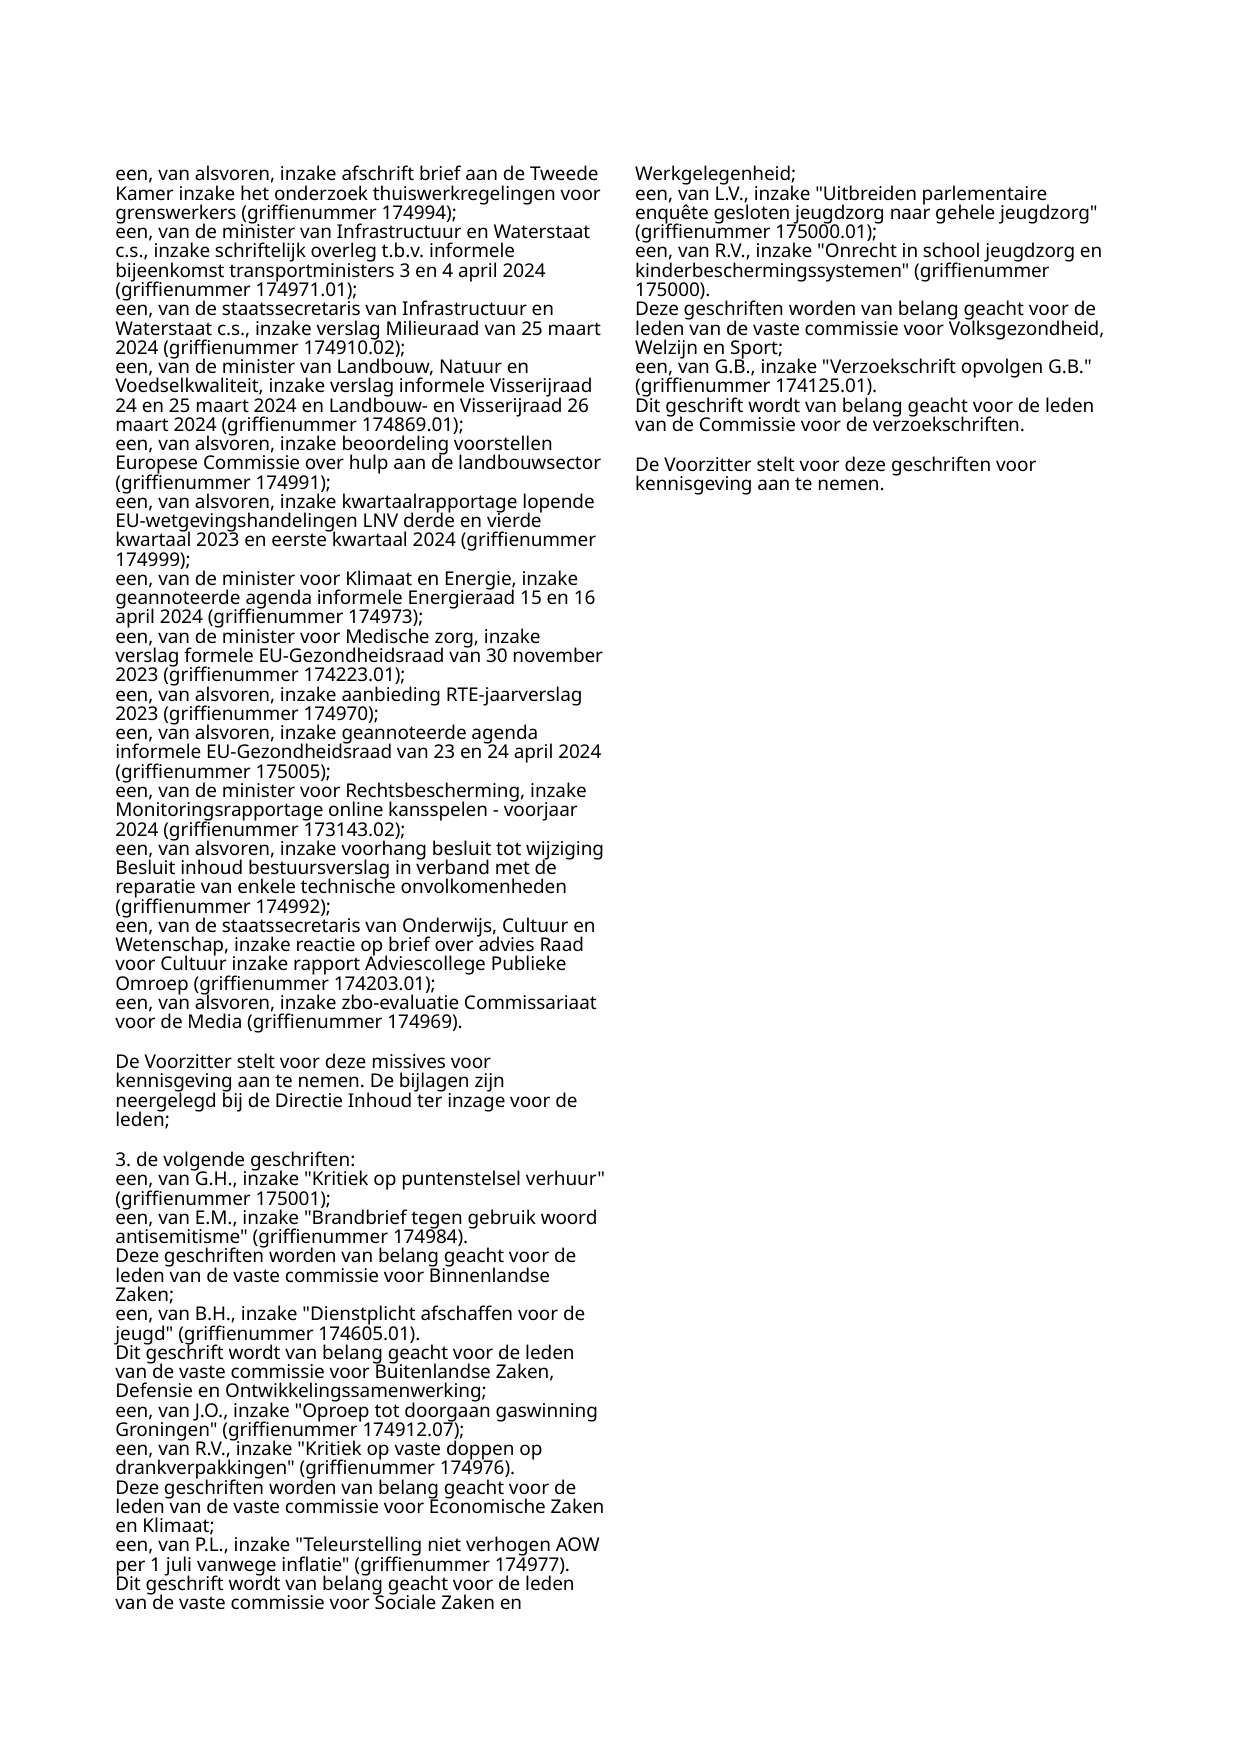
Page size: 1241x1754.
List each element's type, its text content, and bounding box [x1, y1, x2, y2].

text een, van alsvoren, inzake aanbieding RTE-jaarverslag 2023 (griffienummer 174970); [115, 686, 605, 724]
text een, van alsvoren, inzake voorhang besluit tot wijziging Besluit inhoud bestuursverslag in verband met de reparatie van enkele technische onvolkomenheden (griffienummer 174992); [115, 840, 605, 917]
text een, van R.V., inzake "Kritiek op vaste doppen op drankverpakkingen" (griffienummer 174976). [115, 1440, 605, 1479]
text een, van de minister voor Medische zorg, inzake verslag formele EU-Gezondheidsraad van 30 november 2023 (griffienummer 174223.01); [115, 628, 605, 686]
text een, van J.O., inzake "Oproep tot doorgaan gaswinning Groningen" (griffienummer 174912.07); [115, 1402, 605, 1440]
text een, van alsvoren, inzake kwartaalrapportage lopende EU-wetgevingshandelingen LNV derde en vierde kwartaal 2023 en eerste kwartaal 2024 (griffienummer 174999); [115, 493, 605, 570]
text Werkgelegenheid; [635, 165, 1125, 184]
text 3. de volgende geschriften: [115, 1151, 605, 1170]
text een, van G.B., inzake "Verzoekschrift opvolgen G.B." (griffienummer 174125.01). [635, 358, 1125, 397]
text een, van de staatssecretaris van Onderwijs, Cultuur en Wetenschap, inzake reactie op brief over advies Raad voor Cultuur inzake rapport Adviescollege Publieke Omroep (griffienummer 174203.01); [115, 917, 605, 994]
text Deze geschriften worden van belang geacht voor de leden van de vaste commissie voor Binnenlandse Zaken; [115, 1247, 605, 1305]
text een, van de staatssecretaris van Infrastructuur en Waterstaat c.s., inzake verslag Milieuraad van 25 maart 2024 (griffienummer 174910.02); [115, 300, 605, 358]
text een, van de minister van Landbouw, Natuur en Voedselkwaliteit, inzake verslag informele Visserijraad 24 en 25 maart 2024 en Landbouw- en Visserijraad 26 maart 2024 (griffienummer 174869.01); [115, 358, 605, 435]
text De Voorzitter stelt voor deze geschriften voor kennisgeving aan te nemen. [635, 456, 1125, 494]
text Deze geschriften worden van belang geacht voor de leden van de vaste commissie voor Volksgezondheid, Welzijn en Sport; [635, 300, 1125, 358]
text Deze geschriften worden van belang geacht voor de leden van de vaste commissie voor Economische Zaken en Klimaat; [115, 1479, 605, 1536]
text De Voorzitter stelt voor deze missives voor kennisgeving aan te nemen. De bijlagen zijn neergelegd bij de Directie Inhoud ter inzage voor de leden; [115, 1053, 605, 1130]
text een, van de minister voor Rechtsbescherming, inzake Monitoringsrapportage online kansspelen - voorjaar 2024 (griffienummer 173143.02); [115, 782, 605, 840]
text een, van alsvoren, inzake geannoteerde agenda informele EU-Gezondheidsraad van 23 en 24 april 2024 (griffienummer 175005); [115, 724, 605, 782]
text een, van E.M., inzake "Brandbrief tegen gebruik woord antisemitisme" (griffienummer 174984). [115, 1209, 605, 1247]
text een, van P.L., inzake "Teleurstelling niet verhogen AOW per 1 juli vanwege inflatie" (griffienummer 174977). [115, 1536, 605, 1575]
text een, van alsvoren, inzake beoordeling voorstellen Europese Commissie over hulp aan de landbouwsector (griffienummer 174991); [115, 435, 605, 493]
text een, van alsvoren, inzake zbo-evaluatie Commissariaat voor de Media (griffienummer 174969). [115, 994, 605, 1032]
text Dit geschrift wordt van belang geacht voor de leden van de vaste commissie voor Sociale Zaken en [115, 1575, 605, 1613]
text een, van B.H., inzake "Dienstplicht afschaffen voor de jeugd" (griffienummer 174605.01). [115, 1305, 605, 1344]
text een, van alsvoren, inzake afschrift brief aan de Tweede Kamer inzake het onderzoek thuiswerkregelingen voor grenswerkers (griffienummer 174994); [115, 165, 605, 223]
text een, van de minister van Infrastructuur en Waterstaat c.s., inzake schriftelijk overleg t.b.v. informele bijeenkomst transportministers 3 en 4 april 2024 (griffienummer 174971.01); [115, 223, 605, 300]
text een, van de minister voor Klimaat en Energie, inzake geannoteerde agenda informele Energieraad 15 en 16 april 2024 (griffienummer 174973); [115, 570, 605, 628]
text een, van R.V., inzake "Onrecht in school jeugdzorg en kinderbeschermingssystemen" (griffienummer 175000). [635, 242, 1125, 300]
text een, van G.H., inzake "Kritiek op puntenstelsel verhuur" (griffienummer 175001); [115, 1170, 605, 1209]
text Dit geschrift wordt van belang geacht voor de leden van de vaste commissie voor Buitenlandse Zaken, Defensie en Ontwikkelingssamenwerking; [115, 1344, 605, 1402]
text een, van L.V., inzake "Uitbreiden parlementaire enquête gesloten jeugdzorg naar gehele jeugdzorg" (griffienummer 175000.01); [635, 184, 1125, 242]
text Dit geschrift wordt van belang geacht voor de leden van de Commissie voor de verzoekschriften. [635, 397, 1125, 435]
